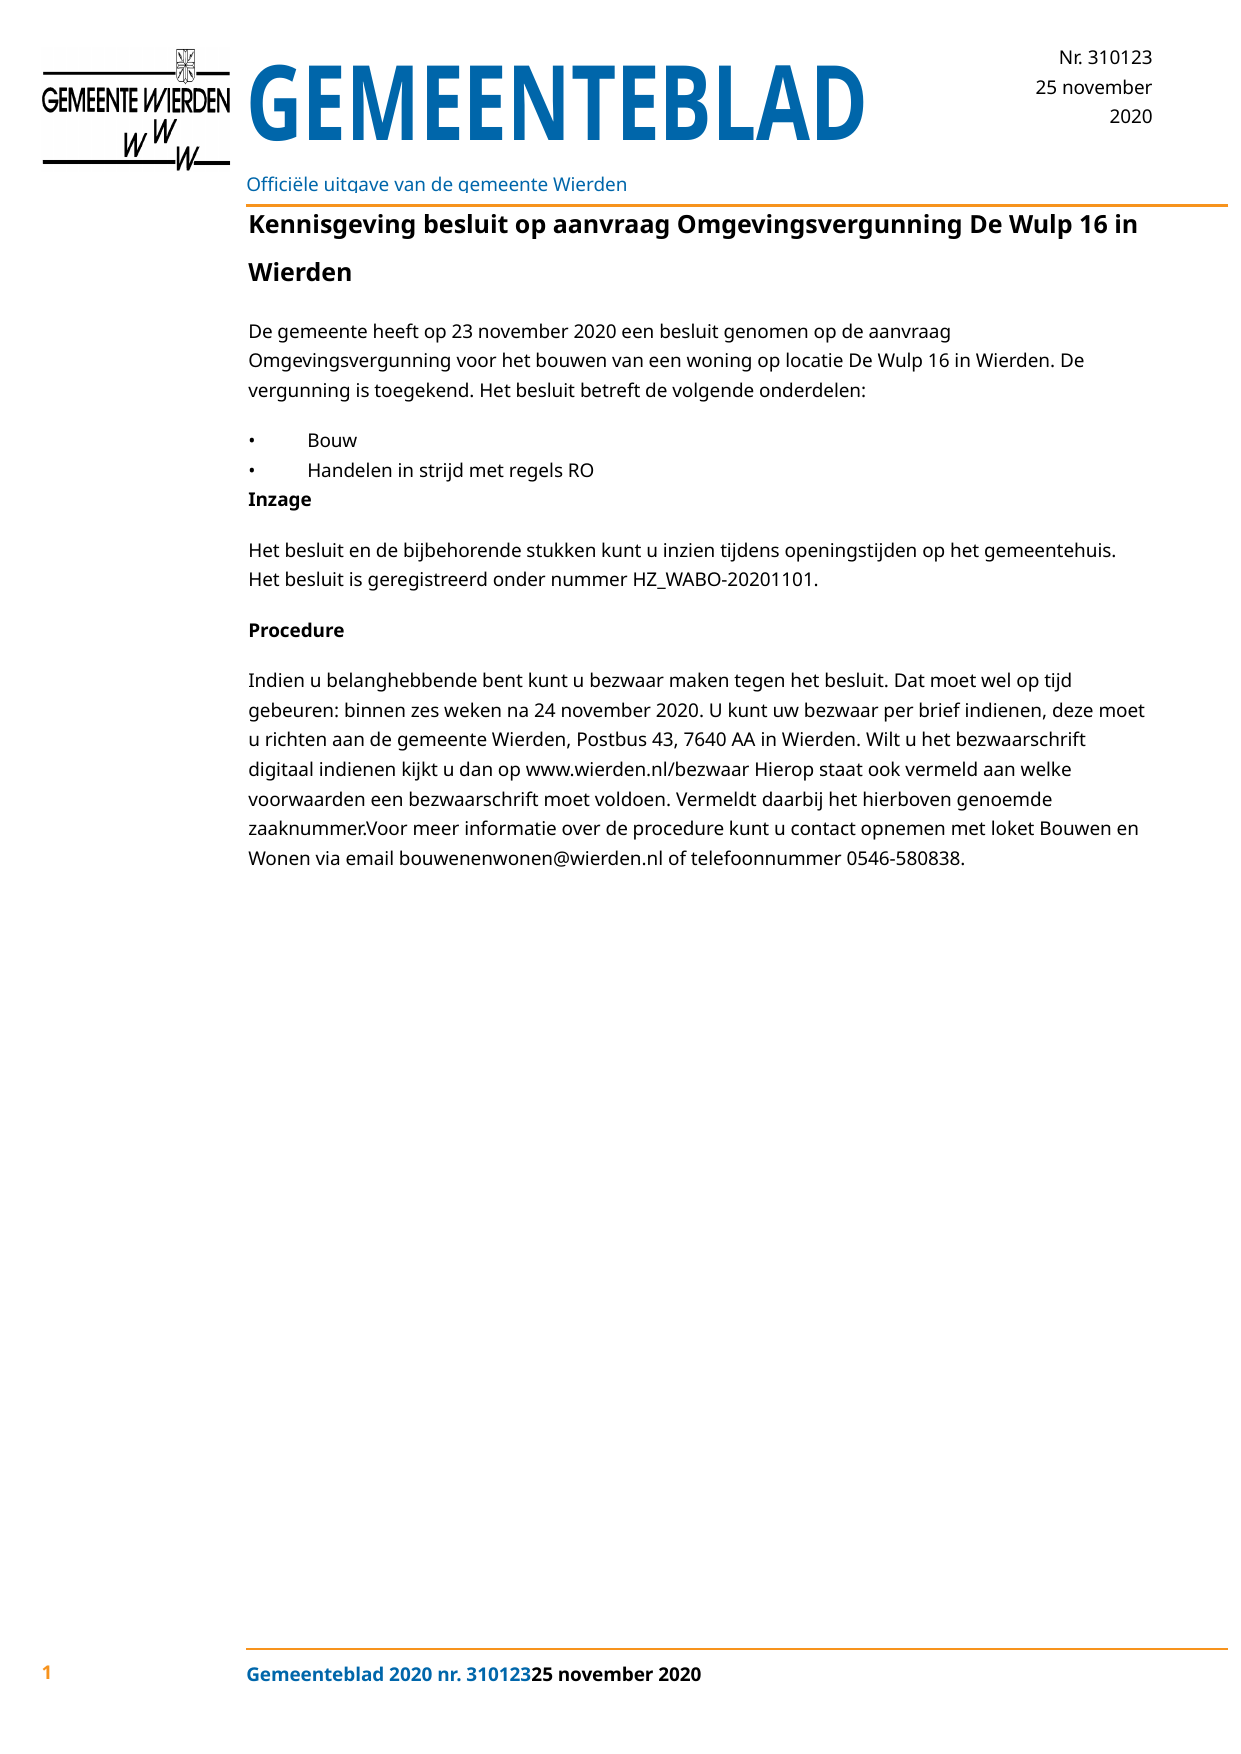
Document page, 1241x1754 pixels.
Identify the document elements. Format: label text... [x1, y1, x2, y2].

text Procedure [248, 617, 1152, 643]
text Kennisgeving besluit op aanvraag Omgevingsvergunning De Wulp 16 in Wierden [248, 207, 1152, 288]
list Bouw [248, 427, 1152, 453]
text Het besluit en de bijbehorende stukken kunt u inzien tijdens openingstijden op het gemeentehuis. Het besluit is geregistreerd onder nummer HZ_WABO-20201101. [248, 537, 1152, 592]
text Inzage [248, 487, 1152, 512]
picture [41, 47, 231, 172]
text De gemeente heeft op 23 november 2020 een besluit genomen op de aanvraag Omgevingsvergunning voor het bouwen van een woning op locatie De Wulp 16 in Wierden. De vergunning is toegekend. Het besluit betreft de volgende onderdelen: [248, 318, 1152, 403]
text Indien u belanghebbende bent kunt u bezwaar maken tegen het besluit. Dat moet wel op tijd gebeuren: binnen zes weken na 24 november 2020. U kunt uw bezwaar per brief indienen, deze moet u richten aan de gemeente Wierden, Postbus 43, 7640 AA in Wierden. Wilt u het bezwaarschrift digitaal indienen kijkt u dan op www.wierden.nl/bezwaar Hierop staat ook vermeld aan welke voorwaarden een bezwaarschrift moet voldoen. Vermeldt daarbij het hierboven genoemde zaaknummer.Voor meer informatie over de procedure kunt u contact opnemen met loket Bouwen en Wonen via email bouwenenwonen@wierden.nl of telefoonnummer 0546-580838. [248, 667, 1152, 871]
list Handelen in strijd met regels RO [248, 457, 1152, 483]
